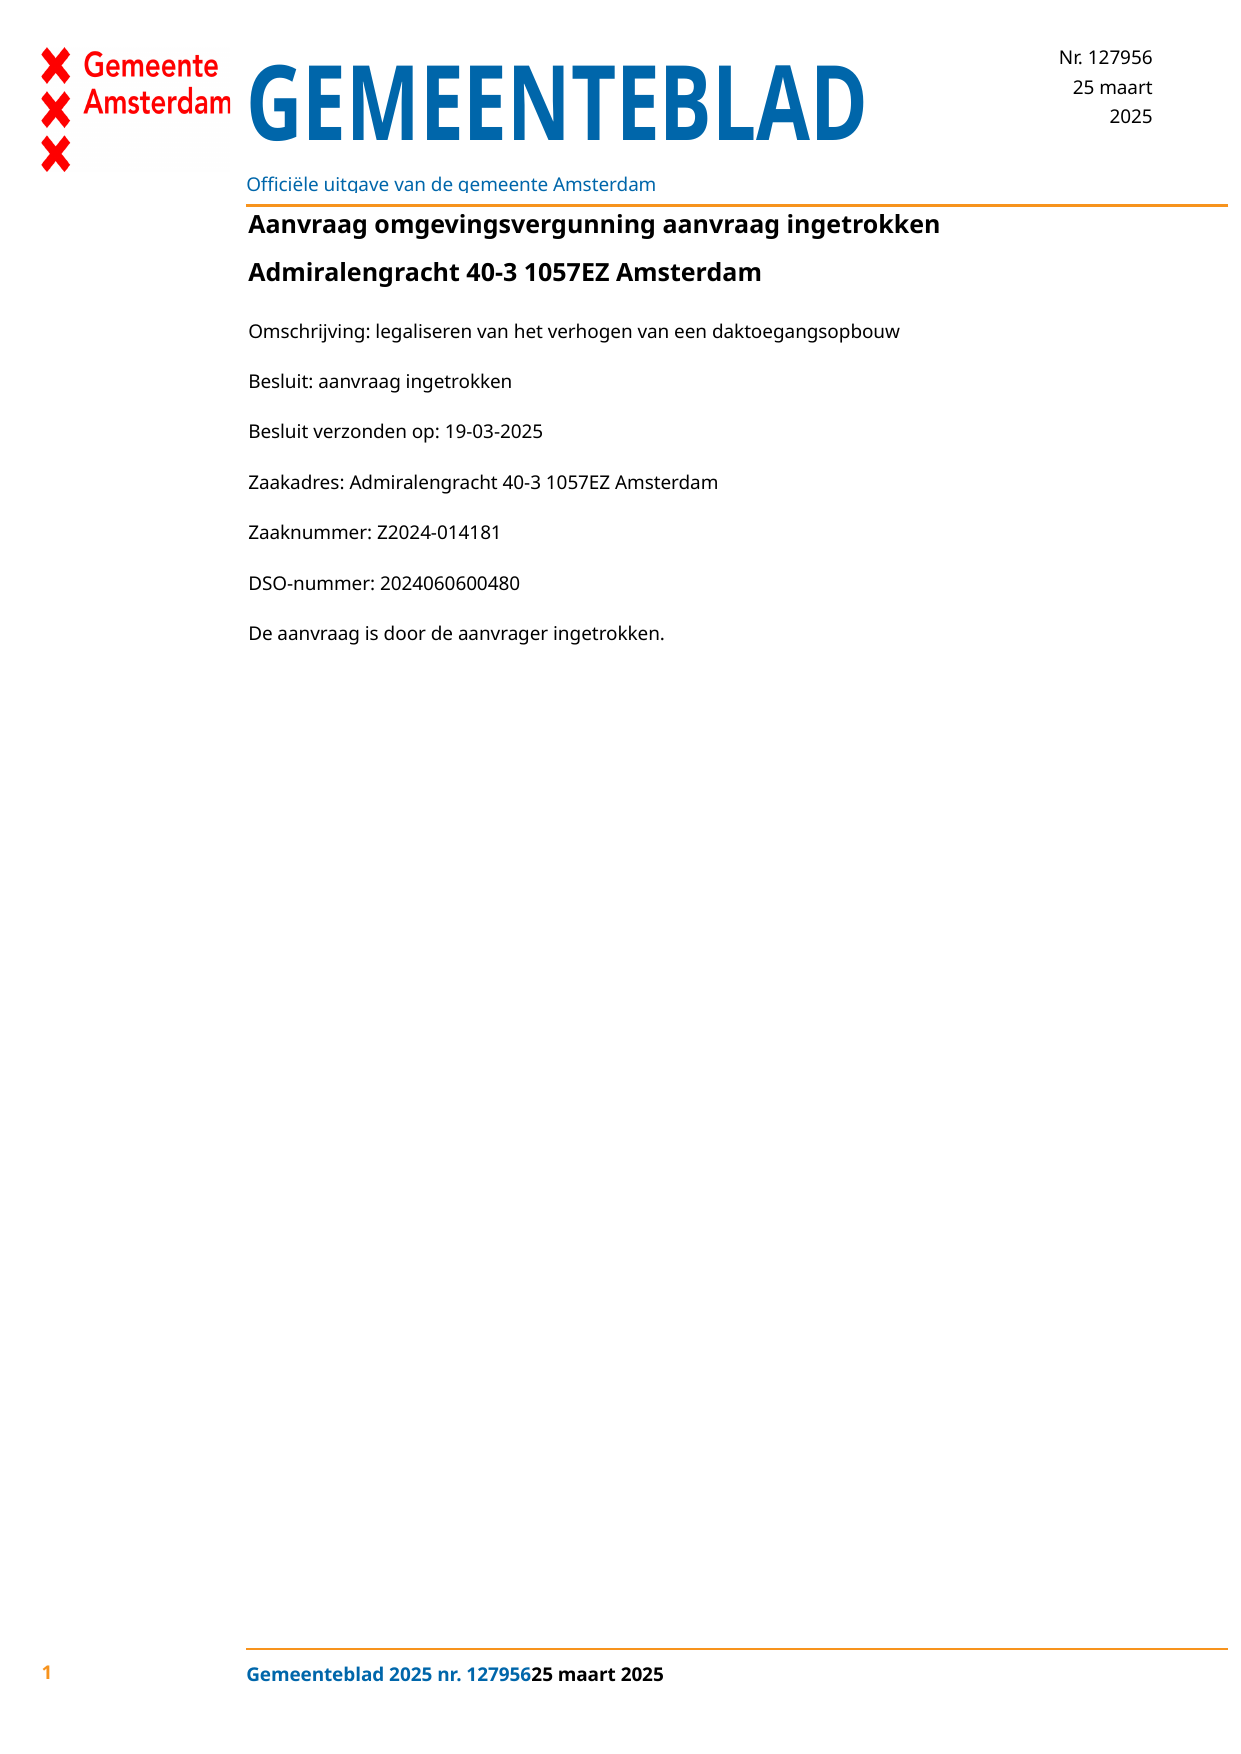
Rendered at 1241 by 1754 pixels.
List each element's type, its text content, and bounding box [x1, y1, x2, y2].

text Aanvraag omgevingsvergunning aanvraag ingetrokken Admiralengracht 40-3 1057EZ Amsterdam [248, 207, 1152, 288]
text Zaaknummer: Z2024-014181 [248, 519, 1152, 545]
text De aanvraag is door de aanvrager ingetrokken. [248, 620, 1152, 646]
text Zaakadres: Admiralengracht 40-3 1057EZ Amsterdam [248, 469, 1152, 495]
picture [41, 47, 231, 172]
text Omschrijving: legaliseren van het verhogen van een daktoegangsopbouw [248, 318, 1152, 344]
text Besluit: aanvraag ingetrokken [248, 368, 1152, 394]
text DSO-nummer: 2024060600480 [248, 570, 1152, 596]
text Besluit verzonden op: 19-03-2025 [248, 419, 1152, 444]
